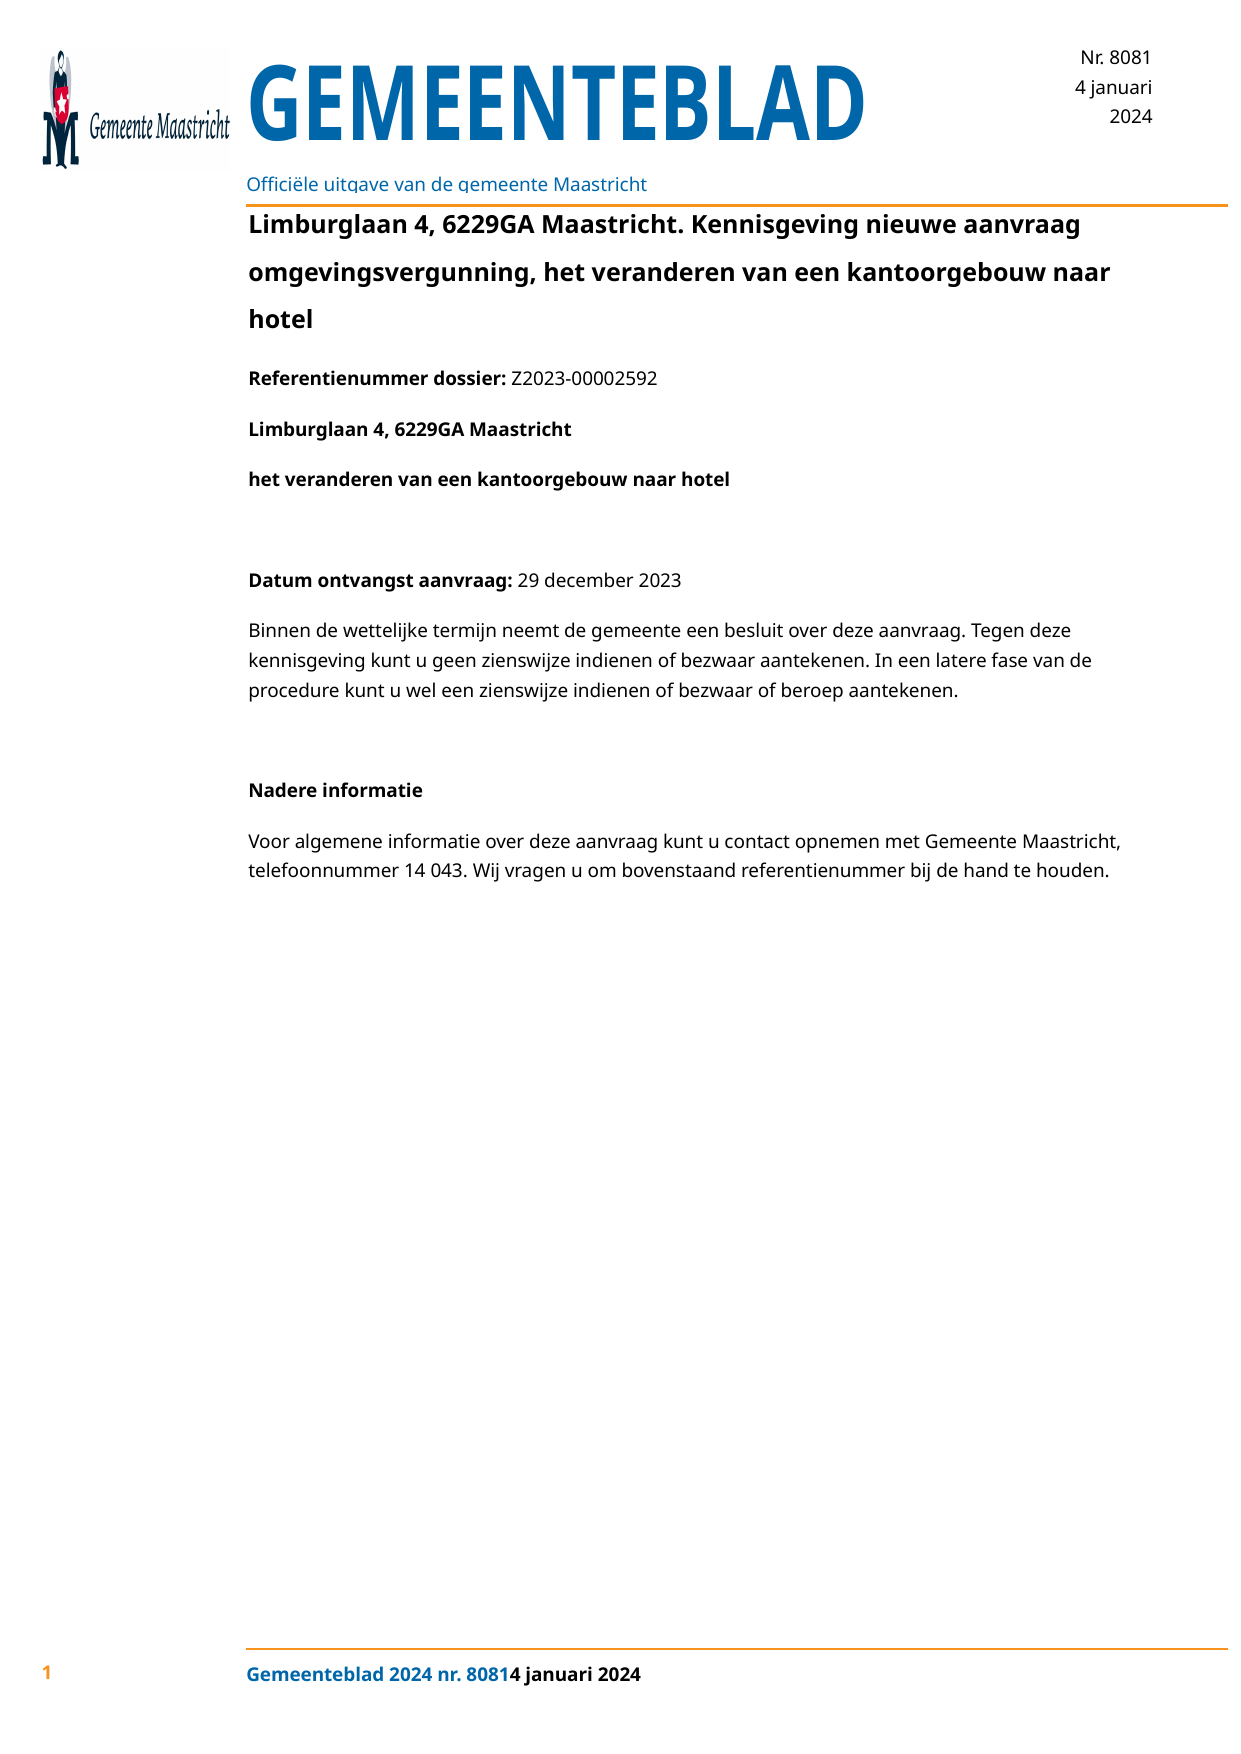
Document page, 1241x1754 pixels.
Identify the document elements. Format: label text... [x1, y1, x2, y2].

text het veranderen van een kantoorgebouw naar hotel [248, 466, 1152, 492]
text Datum ontvangst aanvraag: 29 december 2023 [248, 567, 1152, 593]
picture [41, 47, 231, 172]
text Voor algemene informatie over deze aanvraag kunt u contact opnemen met Gemeente Maastricht, telefoonnummer 14 043. Wij vragen u om bovenstaand referentienummer bij de hand te houden. [248, 828, 1152, 883]
text Nadere informatie [248, 778, 1152, 803]
text Referentienummer dossier: Z2023-00002592 [248, 366, 1152, 391]
text Limburglaan 4, 6229GA Maastricht [248, 416, 1152, 442]
text Limburglaan 4, 6229GA Maastricht. Kennisgeving nieuwe aanvraag omgevingsvergunning, het veranderen van een kantoorgebouw naar hotel [248, 207, 1152, 336]
text Binnen de wettelijke termijn neemt de gemeente een besluit over deze aanvraag. Tegen deze kennisgeving kunt u geen zienswijze indienen of bezwaar aantekenen. In een latere fase van de procedure kunt u wel een zienswijze indienen of bezwaar of beroep aantekenen. [248, 618, 1152, 702]
